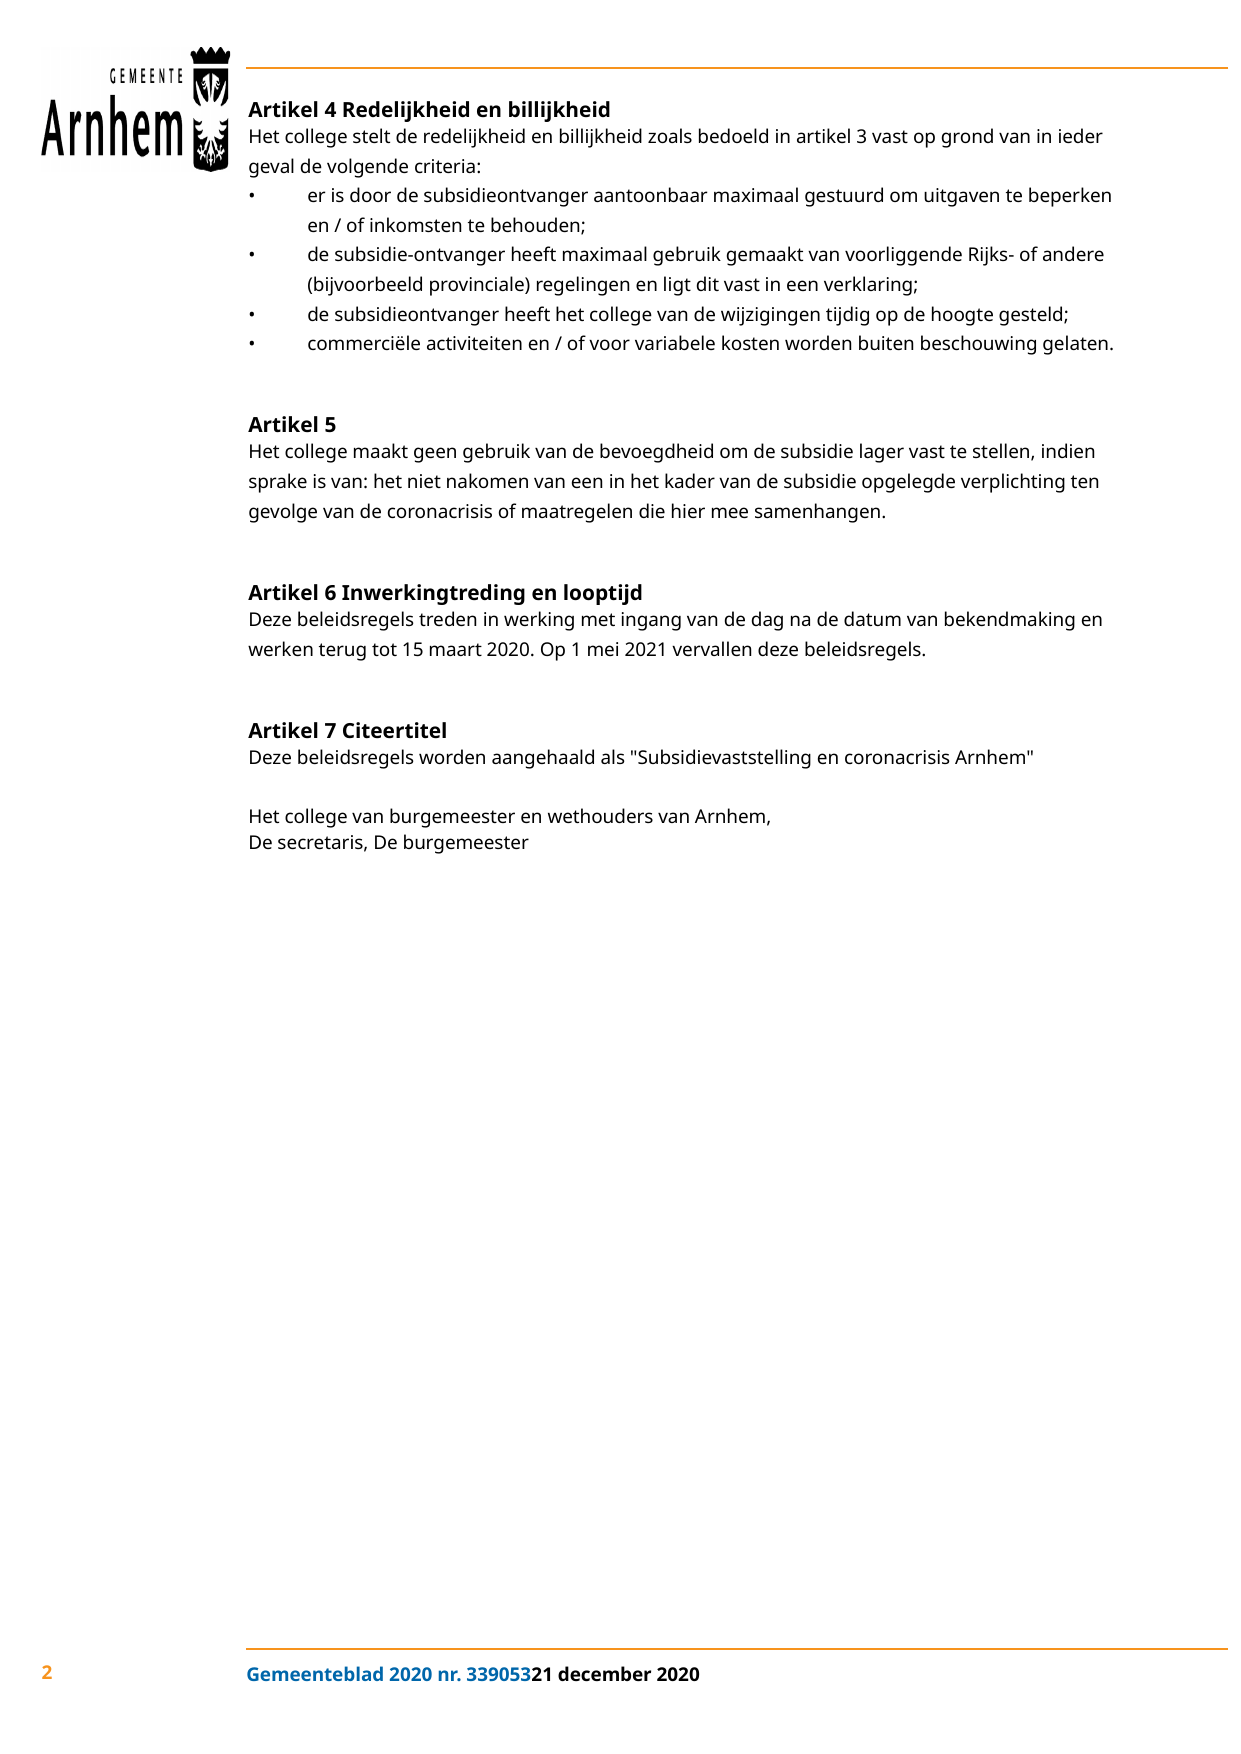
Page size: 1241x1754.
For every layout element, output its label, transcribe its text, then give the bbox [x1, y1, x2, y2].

picture [41, 47, 231, 172]
list de subsidieontvanger heeft het college van de wijzigingen tijdig op de hoogte gesteld; [248, 301, 1152, 326]
text Het college maakt geen gebruik van de bevoegdheid om de subsidie lager vast te stellen, indien sprake is van: het niet nakomen van een in het kader van de subsidie opgelegde verplichting ten gevolge van de coronacrisis of maatregelen die hier mee samenhangen. [248, 439, 1152, 524]
text Artikel 7 Citeertitel [248, 716, 1152, 744]
list commerciële activiteiten en / of voor variabele kosten worden buiten beschouwing gelaten. [248, 330, 1152, 356]
list de subsidie-ontvanger heeft maximaal gebruik gemaakt van voorliggende Rijks- of andere (bijvoorbeeld provinciale) regelingen en ligt dit vast in een verklaring; [248, 242, 1152, 297]
text Artikel 4 Redelijkheid en billijkheid [248, 95, 1152, 123]
text Het college van burgemeester en wethouders van Arnhem, [248, 803, 1152, 829]
text De secretaris, De burgemeester [248, 829, 1152, 855]
text Deze beleidsregels worden aangehaald als "Subsidievaststelling en coronacrisis Arnhem" [248, 744, 1152, 770]
text Artikel 5 [248, 410, 1152, 439]
text Artikel 6 Inwerkingtreding en looptijd [248, 578, 1152, 606]
text Deze beleidsregels treden in werking met ingang van de dag na de datum van bekendmaking en werken terug tot 15 maart 2020. Op 1 mei 2021 vervallen deze beleidsregels. [248, 606, 1152, 662]
list er is door de subsidieontvanger aantoonbaar maximaal gestuurd om uitgaven te beperken en / of inkomsten te behouden; [248, 182, 1152, 238]
text Het college stelt de redelijkheid en billijkheid zoals bedoeld in artikel 3 vast op grond van in ieder geval de volgende criteria: [248, 123, 1152, 178]
